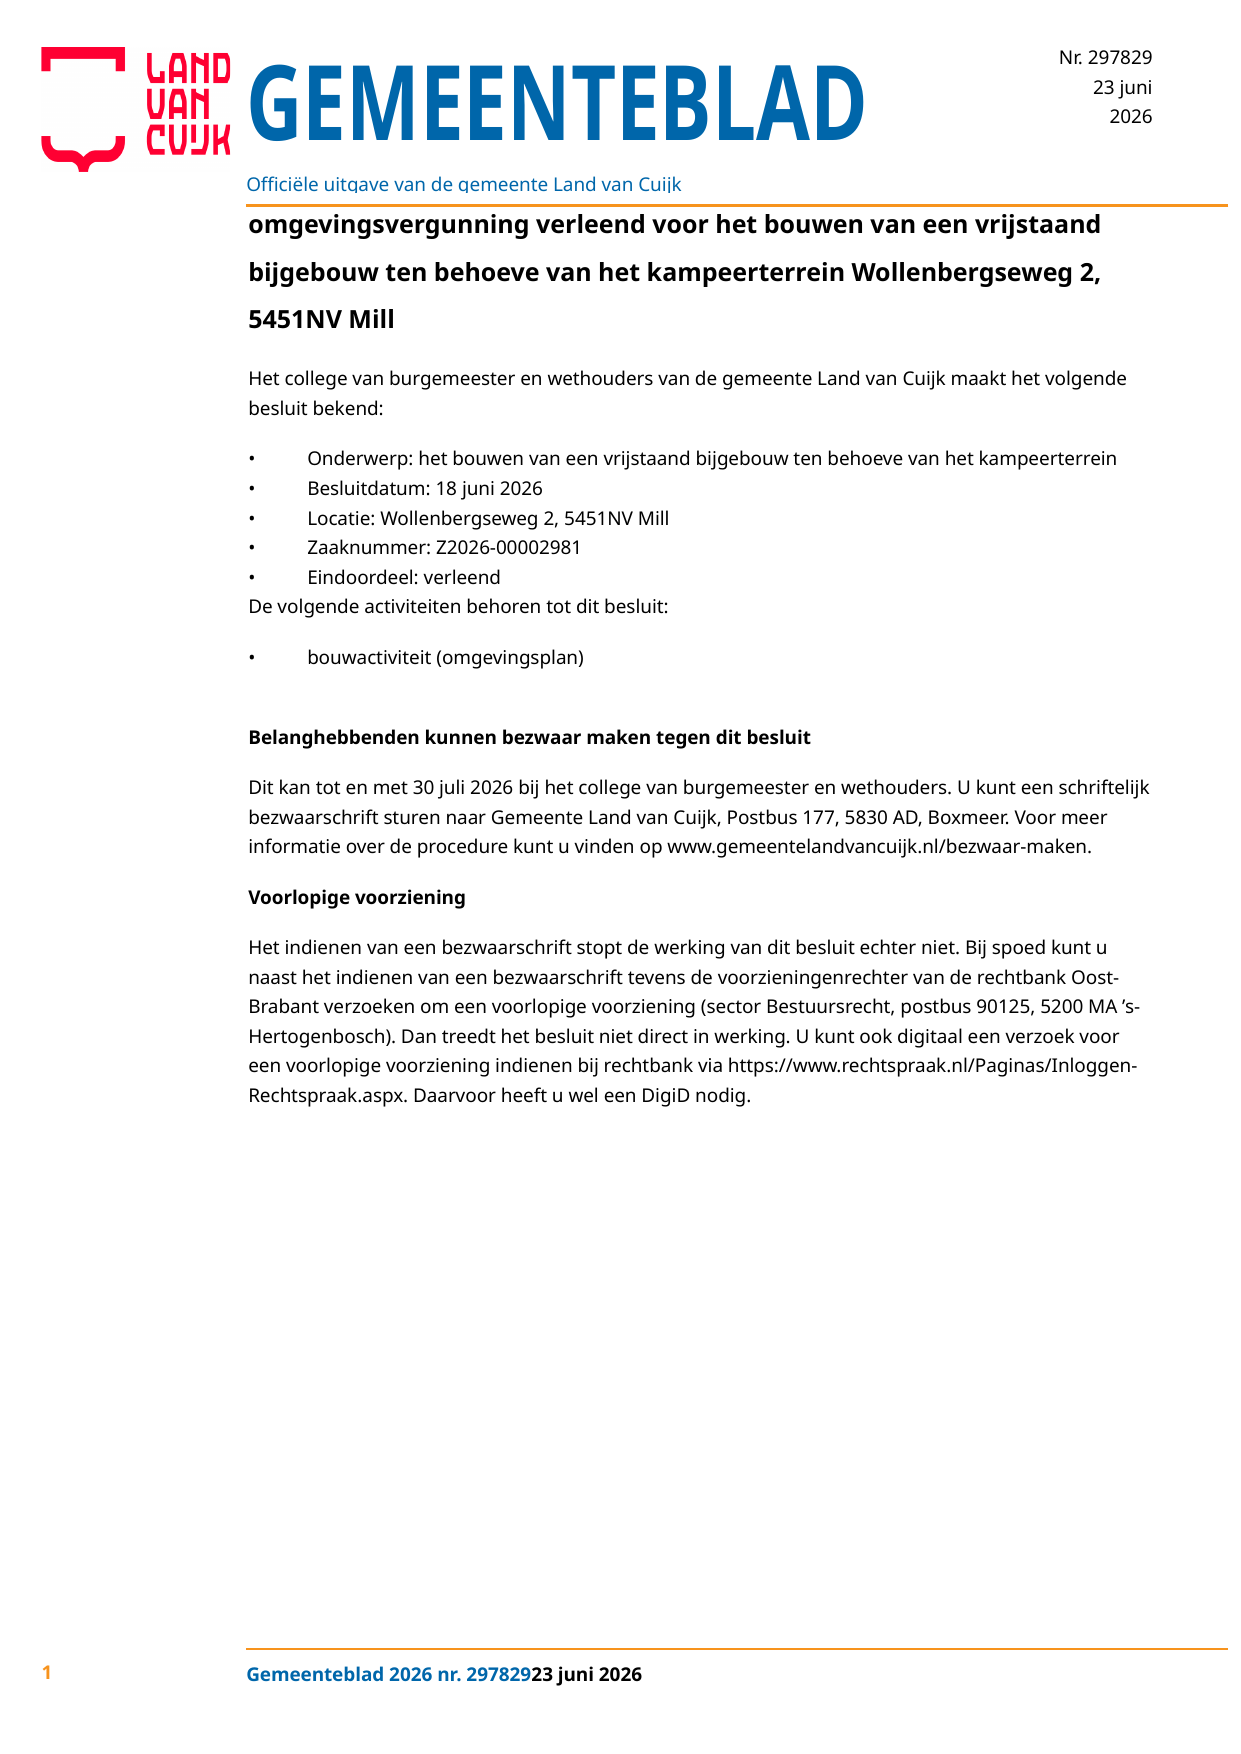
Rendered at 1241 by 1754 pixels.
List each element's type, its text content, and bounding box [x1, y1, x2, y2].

text De volgende activiteiten behoren tot dit besluit: [248, 593, 1152, 619]
list bouwactiviteit (omgevingsplan) [248, 644, 1152, 669]
text Voorlopige voorziening [248, 884, 1152, 909]
list Zaaknummer: Z2026-00002981 [248, 534, 1152, 560]
text Dit kan tot en met 30 juli 2026 bij het college van burgemeester en wethouders. U kunt een schriftelijk bezwaarschrift sturen naar Gemeente Land van Cuijk, Postbus 177, 5830 AD, Boxmeer. Voor meer informatie over de procedure kunt u vinden op www.gemeentelandvancuijk.nl/bezwaar-maken. [248, 774, 1152, 859]
list Besluitdatum: 18 juni 2026 [248, 475, 1152, 501]
text omgevingsvergunning verleend voor het bouwen van een vrijstaand bijgebouw ten behoeve van het kampeerterrein Wollenbergseweg 2, 5451NV Mill [248, 207, 1152, 336]
text Het indienen van een bezwaarschrift stopt de werking van dit besluit echter niet. Bij spoed kunt u naast het indienen van een bezwaarschrift tevens de voorzieningenrechter van de rechtbank Oost-Brabant verzoeken om een voorlopige voorziening (sector Bestuursrecht, postbus 90125, 5200 MA ’s-Hertogenbosch). Dan treedt het besluit niet direct in werking. U kunt ook digitaal een verzoek voor een voorlopige voorziening indienen bij rechtbank via https://www.rechtspraak.nl/Paginas/Inloggen-Rechtspraak.aspx. Daarvoor heeft u wel een DigiD nodig. [248, 934, 1152, 1108]
picture [41, 47, 231, 172]
list Onderwerp: het bouwen van een vrijstaand bijgebouw ten behoeve van het kampeerterrein [248, 446, 1152, 471]
list Eindoordeel: verleend [248, 564, 1152, 589]
text Belanghebbenden kunnen bezwaar maken tegen dit besluit [248, 724, 1152, 749]
text Het college van burgemeester en wethouders van de gemeente Land van Cuijk maakt het volgende besluit bekend: [248, 366, 1152, 421]
list Locatie: Wollenbergseweg 2, 5451NV Mill [248, 505, 1152, 530]
